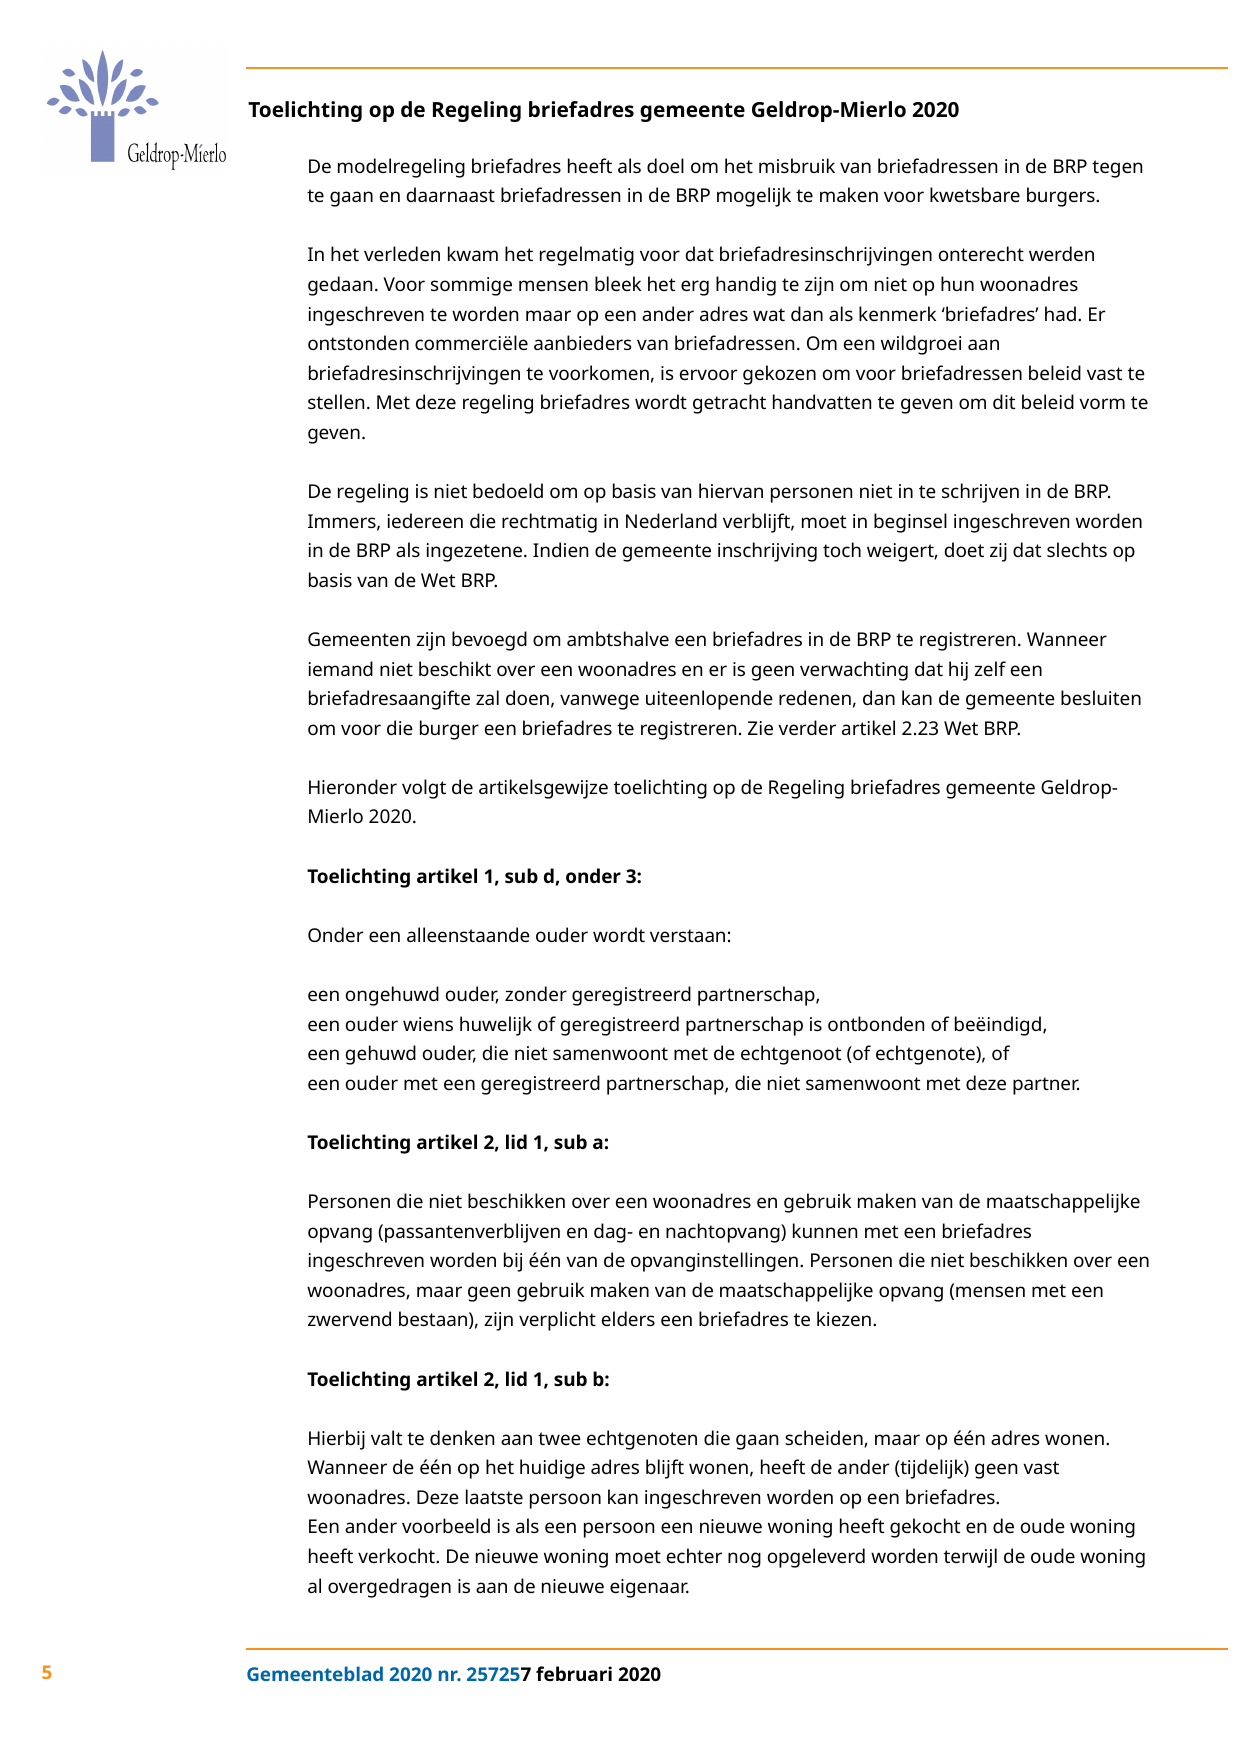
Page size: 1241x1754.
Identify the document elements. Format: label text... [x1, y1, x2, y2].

list een ongehuwd ouder, zonder geregistreerd partnerschap, [248, 981, 1152, 1007]
list een ouder wiens huwelijk of geregistreerd partnerschap is ontbonden of beëindigd, [248, 1011, 1152, 1037]
list Personen die niet beschikken over een woonadres en gebruik maken van de maatschappelijke opvang (passantenverblijven en dag- en nachtopvang) kunnen met een briefadres ingeschreven worden bij één van de opvanginstellingen. Personen die niet beschikken over een woonadres, maar geen gebruik maken van de maatschappelijke opvang (mensen met een zwervend bestaan), zijn verplicht elders een briefadres te kiezen. [248, 1188, 1152, 1332]
list Gemeenten zijn bevoegd om ambtshalve een briefadres in de BRP te registreren. Wanneer iemand niet beschikt over een woonadres en er is geen verwachting dat hij zelf een briefadresaangifte zal doen, vanwege uiteenlopende redenen, dan kan de gemeente besluiten om voor die burger een briefadres te registreren. Zie verder artikel 2.23 Wet BRP. [248, 626, 1152, 741]
list Toelichting artikel 1, sub d, onder 3: [248, 863, 1152, 889]
picture [41, 47, 231, 172]
list De regeling is niet bedoeld om op basis van hiervan personen niet in te schrijven in de BRP. Immers, iedereen die rechtmatig in Nederland verblijft, moet in beginsel ingeschreven worden in de BRP als ingezetene. Indien de gemeente inschrijving toch weigert, doet zij dat slechts op basis van de Wet BRP. [248, 478, 1152, 593]
list Hierbij valt te denken aan twee echtgenoten die gaan scheiden, maar op één adres wonen. Wanneer de één op het huidige adres blijft wonen, heeft de ander (tijdelijk) geen vast woonadres. Deze laatste persoon kan ingeschreven worden op een briefadres. [248, 1425, 1152, 1510]
list een ouder met een geregistreerd partnerschap, die niet samenwoont met deze partner. [248, 1070, 1152, 1096]
list een gehuwd ouder, die niet samenwoont met de echtgenoot (of echtgenote), of [248, 1040, 1152, 1066]
list Onder een alleenstaande ouder wordt verstaan: [248, 922, 1152, 948]
list Hieronder volgt de artikelsgewijze toelichting op de Regeling briefadres gemeente Geldrop-Mierlo 2020. [248, 774, 1152, 829]
list Een ander voorbeeld is als een persoon een nieuwe woning heeft gekocht en de oude woning heeft verkocht. De nieuwe woning moet echter nog opgeleverd worden terwijl de oude woning al overgedragen is aan de nieuwe eigenaar. [248, 1514, 1152, 1599]
list De modelregeling briefadres heeft als doel om het misbruik van briefadressen in de BRP tegen te gaan en daarnaast briefadressen in de BRP mogelijk te maken voor kwetsbare burgers. [248, 153, 1152, 208]
list Toelichting artikel 2, lid 1, sub a: [248, 1129, 1152, 1155]
list Toelichting artikel 2, lid 1, sub b: [248, 1366, 1152, 1392]
list In het verleden kwam het regelmatig voor dat briefadresinschrijvingen onterecht werden gedaan. Voor sommige mensen bleek het erg handig te zijn om niet op hun woonadres ingeschreven te worden maar op een ander adres wat dan als kenmerk ‘briefadres’ had. Er ontstonden commerciële aanbieders van briefadressen. Om een wildgroei aan briefadresinschrijvingen te voorkomen, is ervoor gekozen om voor briefadressen beleid vast te stellen. Met deze regeling briefadres wordt getracht handvatten te geven om dit beleid vorm te geven. [248, 242, 1152, 445]
text Toelichting op de Regeling briefadres gemeente Geldrop-Mierlo 2020 [248, 95, 1152, 123]
